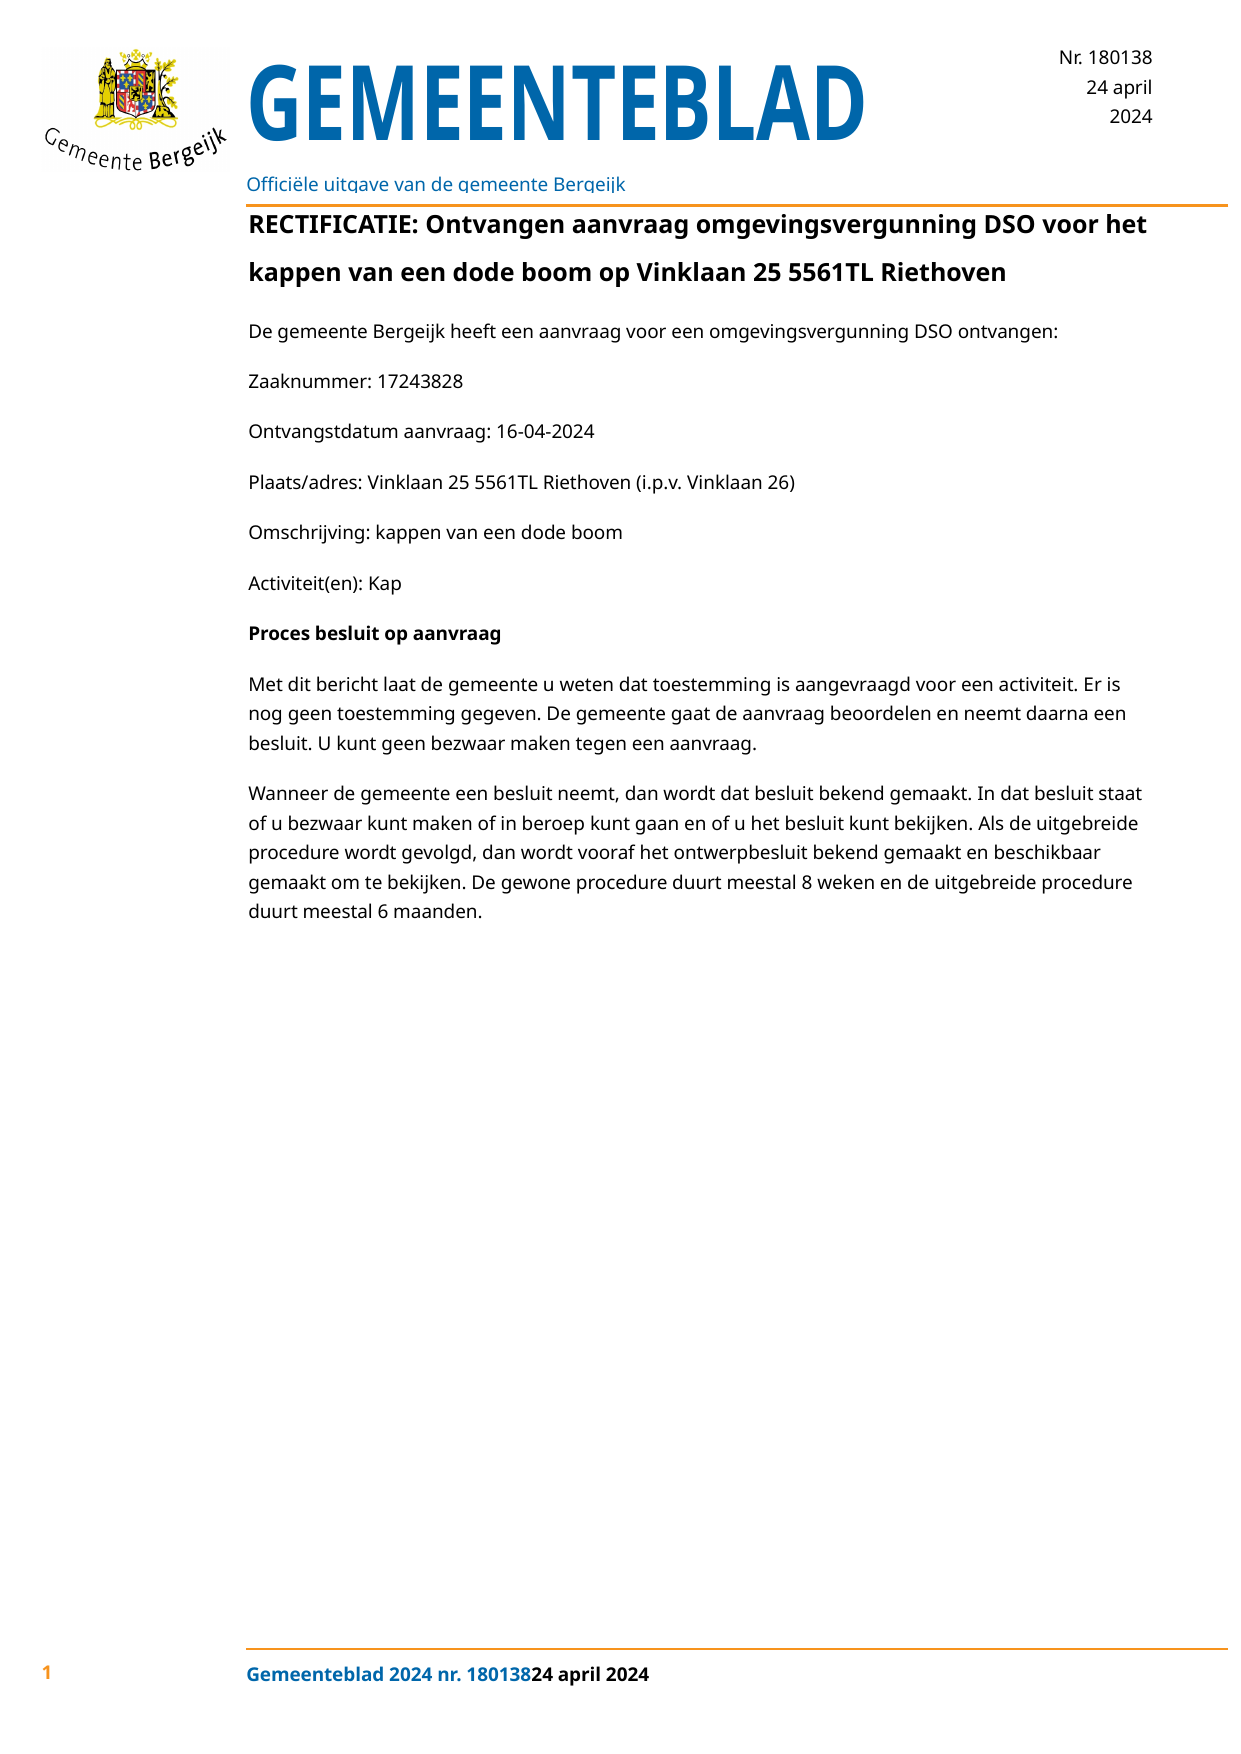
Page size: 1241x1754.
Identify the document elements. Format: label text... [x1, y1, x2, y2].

text Omschrijving: kappen van een dode boom [248, 519, 1152, 545]
text Plaats/adres: Vinklaan 25 5561TL Riethoven (i.p.v. Vinklaan 26) [248, 469, 1152, 495]
text De gemeente Bergeijk heeft een aanvraag voor een omgevingsvergunning DSO ontvangen: [248, 318, 1152, 344]
picture [41, 47, 231, 172]
text RECTIFICATIE: Ontvangen aanvraag omgevingsvergunning DSO voor het kappen van een dode boom op Vinklaan 25 5561TL Riethoven [248, 207, 1152, 288]
text Wanneer de gemeente een besluit neemt, dan wordt dat besluit bekend gemaakt. In dat besluit staat of u bezwaar kunt maken of in beroep kunt gaan en of u het besluit kunt bekijken. Als de uitgebreide procedure wordt gevolgd, dan wordt vooraf het ontwerpbesluit bekend gemaakt en beschikbaar gemaakt om te bekijken. De gewone procedure duurt meestal 8 weken en de uitgebreide procedure duurt meestal 6 maanden. [248, 780, 1152, 924]
text Activiteit(en): Kap [248, 570, 1152, 596]
text Ontvangstdatum aanvraag: 16-04-2024 [248, 419, 1152, 444]
text Met dit bericht laat de gemeente u weten dat toestemming is aangevraagd voor een activiteit. Er is nog geen toestemming gegeven. De gemeente gaat de aanvraag beoordelen en neemt daarna een besluit. U kunt geen bezwaar maken tegen een aanvraag. [248, 671, 1152, 756]
text Zaaknummer: 17243828 [248, 368, 1152, 394]
text Proces besluit op aanvraag [248, 620, 1152, 646]
